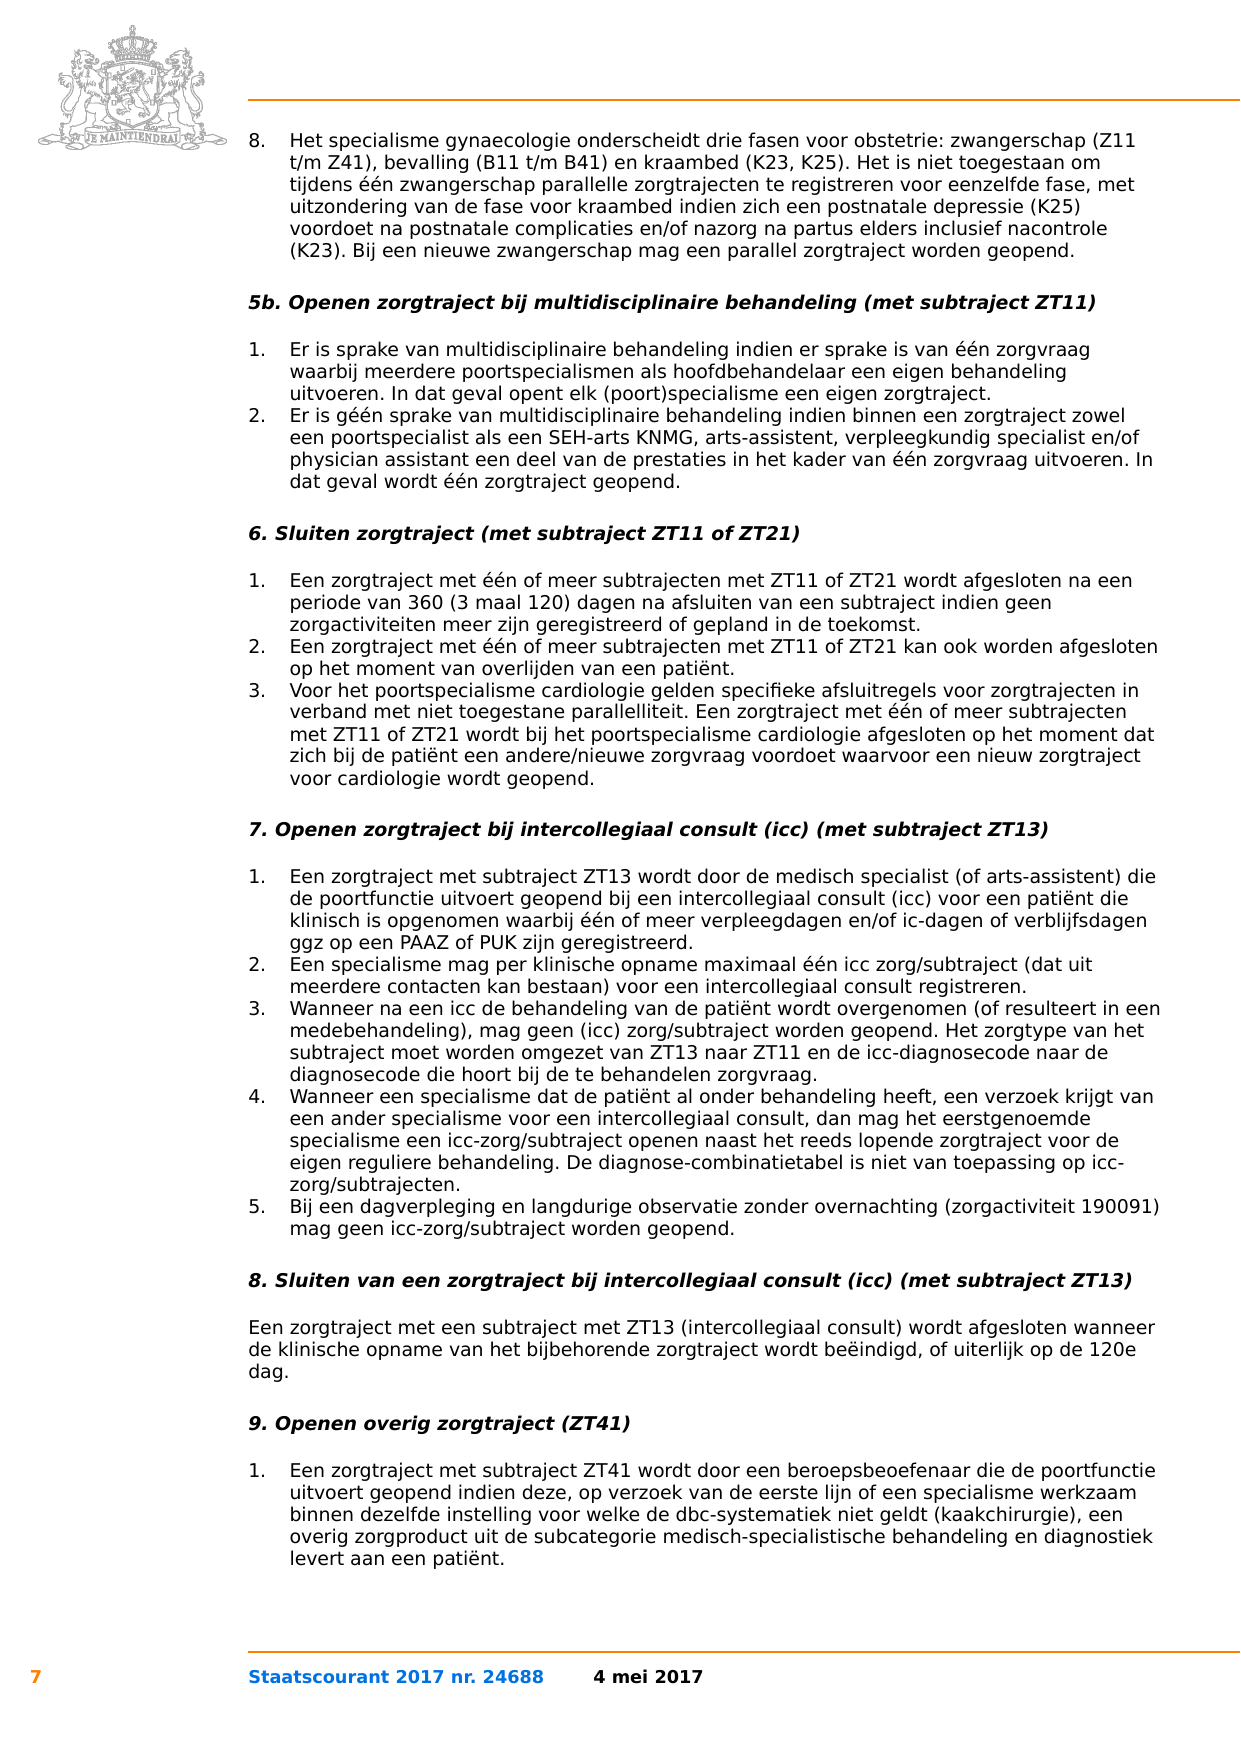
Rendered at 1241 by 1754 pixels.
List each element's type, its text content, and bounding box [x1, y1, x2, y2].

subtitle 5b. Openen zorgtraject bij multidisciplinaire behandeling (met subtraject ZT11) [248, 292, 1163, 314]
subtitle 7. Openen zorgtraject bij intercollegiaal consult (icc) (met subtraject ZT13) [248, 819, 1163, 841]
text 4. Wanneer een specialisme dat de patiënt al onder behandeling heeft, een verzoek krijgt van een ander specialisme voor een intercollegiaal consult, dan mag het eerstgenoemde specialisme een icc-zorg/subtraject openen naast het reeds lopende zorgtraject voor de eigen reguliere behandeling. De diagnose-combinatietabel is niet van toepassing op icc-zorg/subtrajecten. [248, 1086, 1163, 1196]
subtitle 9. Openen overig zorgtraject (ZT41) [248, 1413, 1163, 1435]
text 1. Een zorgtraject met subtraject ZT13 wordt door de medisch specialist (of arts-assistent) die de poortfunctie uitvoert geopend bij een intercollegiaal consult (icc) voor een patiënt die klinisch is opgenomen waarbij één of meer verpleegdagen en/of ic-dagen of verblijfsdagen ggz op een PAAZ of PUK zijn geregistreerd. [248, 866, 1163, 954]
subtitle 8. Sluiten van een zorgtraject bij intercollegiaal consult (icc) (met subtraject ZT13) [248, 1270, 1163, 1292]
text 1. Een zorgtraject met subtraject ZT41 wordt door een beroepsbeoefenaar die de poortfunctie uitvoert geopend indien deze, op verzoek van de eerste lijn of een specialisme werkzaam binnen dezelfde instelling voor welke de dbc-systematiek niet geldt (kaakchirurgie), een overig zorgproduct uit de subcategorie medisch-specialistische behandeling en diagnostiek levert aan een patiënt. [248, 1460, 1163, 1570]
text 5. Bij een dagverpleging en langdurige observatie zonder overnachting (zorgactiviteit 190091) mag geen icc-zorg/subtraject worden geopend. [248, 1196, 1163, 1240]
text 2. Een specialisme mag per klinische opname maximaal één icc zorg/subtraject (dat uit meerdere contacten kan bestaan) voor een intercollegiaal consult registreren. [248, 954, 1163, 998]
text 3. Wanneer na een icc de behandeling van de patiënt wordt overgenomen (of resulteert in een medebehandeling), mag geen (icc) zorg/subtraject worden geopend. Het zorgtype van het subtraject moet worden omgezet van ZT13 naar ZT11 en de icc-diagnosecode naar de diagnosecode die hoort bij de te behandelen zorgvraag. [248, 998, 1163, 1086]
text 1. Er is sprake van multidisciplinaire behandeling indien er sprake is van één zorgvraag waarbij meerdere poortspecialismen als hoofdbehandelaar een eigen behandeling uitvoeren. In dat geval opent elk (poort)specialisme een eigen zorgtraject. [248, 339, 1163, 405]
text 1. Een zorgtraject met één of meer subtrajecten met ZT11 of ZT21 wordt afgesloten na een periode van 360 (3 maal 120) dagen na afsluiten van een subtraject indien geen zorgactiviteiten meer zijn geregistreerd of gepland in de toekomst. [248, 569, 1163, 636]
text 3. Voor het poortspecialisme cardiologie gelden specifieke afsluitregels voor zorgtrajecten in verband met niet toegestane parallelliteit. Een zorgtraject met één of meer subtrajecten met ZT11 of ZT21 wordt bij het poortspecialisme cardiologie afgesloten op het moment dat zich bij de patiënt een andere/nieuwe zorgvraag voordoet waarvoor een nieuw zorgtraject voor cardiologie wordt geopend. [248, 679, 1163, 789]
subtitle 6. Sluiten zorgtraject (met subtraject ZT11 of ZT21) [248, 523, 1163, 544]
picture [38, 25, 227, 150]
text Een zorgtraject met een subtraject met ZT13 (intercollegiaal consult) wordt afgesloten wanneer de klinische opname van het bijbehorende zorgtraject wordt beëindigd, of uiterlijk op de 120e dag. [248, 1317, 1163, 1383]
text 2. Een zorgtraject met één of meer subtrajecten met ZT11 of ZT21 kan ook worden afgesloten op het moment van overlijden van een patiënt. [248, 636, 1163, 679]
text 2. Er is géén sprake van multidisciplinaire behandeling indien binnen een zorgtraject zowel een poortspecialist als een SEH-arts KNMG, arts-assistent, verpleegkundig specialist en/of physician assistant een deel van de prestaties in het kader van één zorgvraag uitvoeren. In dat geval wordt één zorgtraject geopend. [248, 405, 1163, 493]
text 8. Het specialisme gynaecologie onderscheidt drie fasen voor obstetrie: zwangerschap (Z11 t/m Z41), bevalling (B11 t/m B41) en kraambed (K23, K25). Het is niet toegestaan om tijdens één zwangerschap parallelle zorgtrajecten te registreren voor eenzelfde fase, met uitzondering van de fase voor kraambed indien zich een postnatale depressie (K25) voordoet na postnatale complicaties en/of nazorg na partus elders inclusief nacontrole (K23). Bij een nieuwe zwangerschap mag een parallel zorgtraject worden geopend. [248, 130, 1163, 262]
